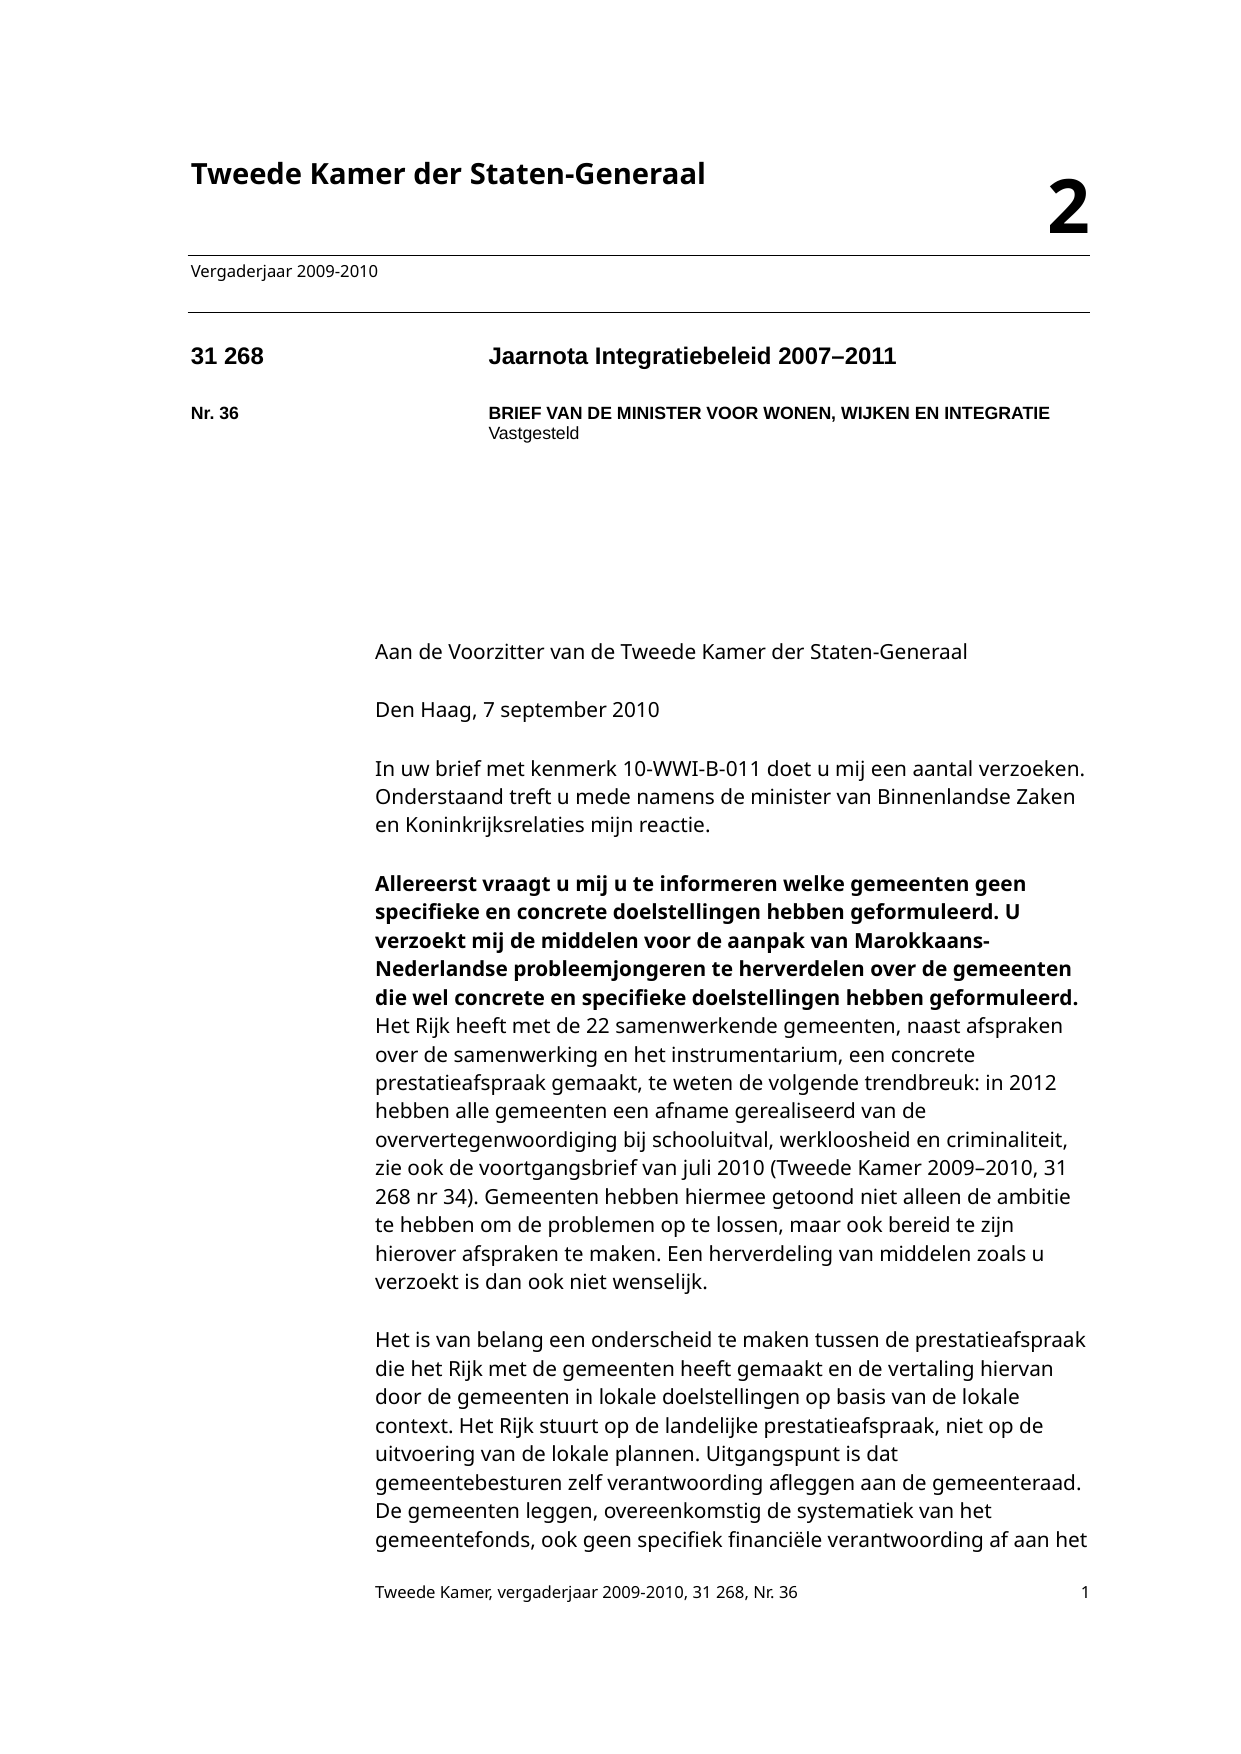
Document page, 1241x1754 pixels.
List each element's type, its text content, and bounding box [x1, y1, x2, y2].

table_cell Jaarnota Integratiebeleid 2007–2011 [485, 339, 1090, 399]
text Aan de Voorzitter van de Tweede Kamer der Staten-Generaal [375, 637, 1090, 665]
table_cell Nr. 36 [188, 399, 485, 518]
table_header 2 [910, 150, 1090, 255]
table_cell Vergaderjaar 2009-2010 [188, 256, 485, 312]
text Het Rijk heeft met de 22 samenwerkende gemeenten, naast afspraken over de samenwerking en het instrumentarium, een concrete prestatieafspraak gemaakt, te weten de volgende trendbreuk: in 2012 hebben alle gemeenten een afname gerealiseerd van de oververtegenwoordiging bij schooluitval, werkloosheid en criminaliteit, zie ook de voortgangsbrief van juli 2010 (Tweede Kamer 2009–2010, 31 268 nr 34). Gemeenten hebben hiermee getoond niet alleen de ambitie te hebben om de problemen op te lossen, maar ook bereid te zijn hierover afspraken te maken. Een herverdeling van middelen zoals u verzoekt is dan ook niet wenselijk. [375, 1011, 1090, 1296]
table_header Tweede Kamer der Staten-Generaal [188, 150, 909, 255]
text In uw brief met kenmerk 10-WWI-B-011 doet u mij een aantal verzoeken. Onderstaand treft u mede namens de minister van Binnenlandse Zaken en Koninkrijksrelaties mijn reactie. [375, 754, 1090, 839]
table_cell [188, 313, 485, 339]
text Den Haag, 7 september 2010 [375, 695, 1090, 724]
text Allereerst vraagt u mij u te informeren welke gemeenten geen specifieke en concrete doelstellingen hebben geformuleerd. U verzoekt mij de middelen voor de aanpak van Marokkaans-Nederlandse probleemjongeren te herverdelen over de gemeenten die wel concrete en specifieke doelstellingen hebben geformuleerd. [375, 869, 1090, 1011]
table_cell BRIEF VAN DE MINISTER VOOR WONEN, WIJKEN EN INTEGRATIE Vastgesteld [485, 399, 1090, 518]
table_cell [485, 256, 1090, 312]
table_cell [485, 313, 1090, 339]
text Het is van belang een onderscheid te maken tussen de prestatieafspraak die het Rijk met de gemeenten heeft gemaakt en de vertaling hiervan door de gemeenten in lokale doelstellingen op basis van de lokale context. Het Rijk stuurt op de landelijke prestatieafspraak, niet op de uitvoering van de lokale plannen. Uitgangspunt is dat gemeentebesturen zelf verantwoording afleggen aan de gemeenteraad. De gemeenten leggen, overeenkomstig de systematiek van het gemeentefonds, ook geen specifiek financiële verantwoording af aan het [375, 1326, 1090, 1553]
table_cell 31 268 [188, 339, 485, 399]
